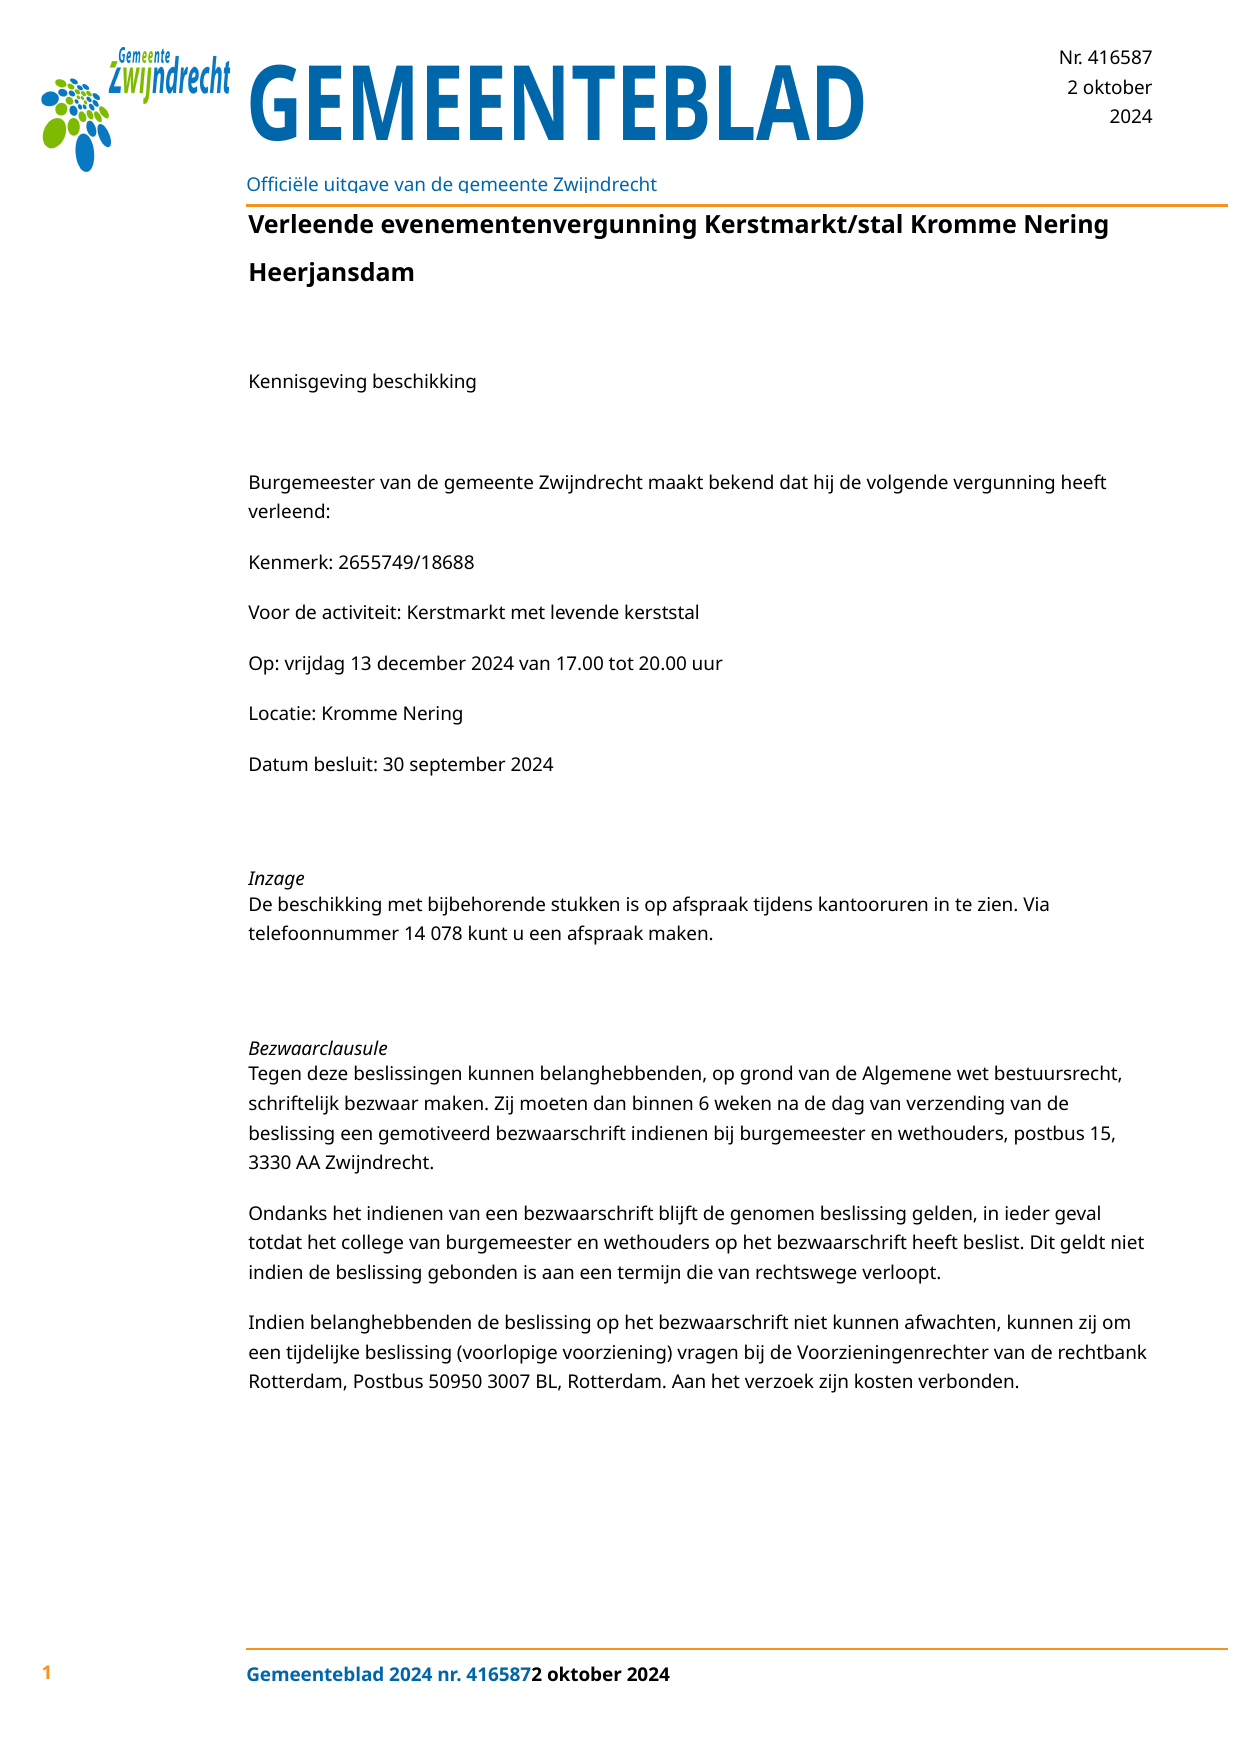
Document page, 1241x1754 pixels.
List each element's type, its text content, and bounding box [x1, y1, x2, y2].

text Tegen deze beslissingen kunnen belanghebbenden, op grond van de Algemene wet bestuursrecht, schriftelijk bezwaar maken. Zij moeten dan binnen 6 weken na de dag van verzending van de beslissing een gemotiveerd bezwaarschrift indienen bij burgemeester en wethouders, postbus 15, 3330 AA Zwijndrecht. [248, 1061, 1152, 1175]
text Verleende evenementenvergunning Kerstmarkt/stal Kromme Nering Heerjansdam [248, 207, 1152, 288]
text Locatie: Kromme Nering [248, 700, 1152, 726]
text Indien belanghebbenden de beslissing op het bezwaarschrift niet kunnen afwachten, kunnen zij om een tijdelijke beslissing (voorlopige voorziening) vragen bij de Voorzieningenrechter van de rechtbank Rotterdam, Postbus 50950 3007 BL, Rotterdam. Aan het verzoek zijn kosten verbonden. [248, 1309, 1152, 1394]
text Datum besluit: 30 september 2024 [248, 751, 1152, 777]
text Voor de activiteit: Kerstmarkt met levende kerststal [248, 599, 1152, 625]
text Ondanks het indienen van een bezwaarschrift blijft de genomen beslissing gelden, in ieder geval totdat het college van burgemeester en wethouders op het bezwaarschrift heeft beslist. Dit geldt niet indien de beslissing gebonden is aan een termijn die van rechtswege verloopt. [248, 1200, 1152, 1285]
text Bezwaarclausule [248, 1035, 1152, 1061]
text De beschikking met bijbehorende stukken is op afspraak tijdens kantooruren in te zien. Via telefoonnummer 14 078 kunt u een afspraak maken. [248, 891, 1152, 946]
text Kennisgeving beschikking [248, 368, 1152, 394]
text Inzage [248, 865, 1152, 891]
text Burgemeester van de gemeente Zwijndrecht maakt bekend dat hij de volgende vergunning heeft verleend: [248, 469, 1152, 524]
text Op: vrijdag 13 december 2024 van 17.00 tot 20.00 uur [248, 650, 1152, 676]
picture [41, 47, 231, 172]
text Kenmerk: 2655749/18688 [248, 549, 1152, 575]
